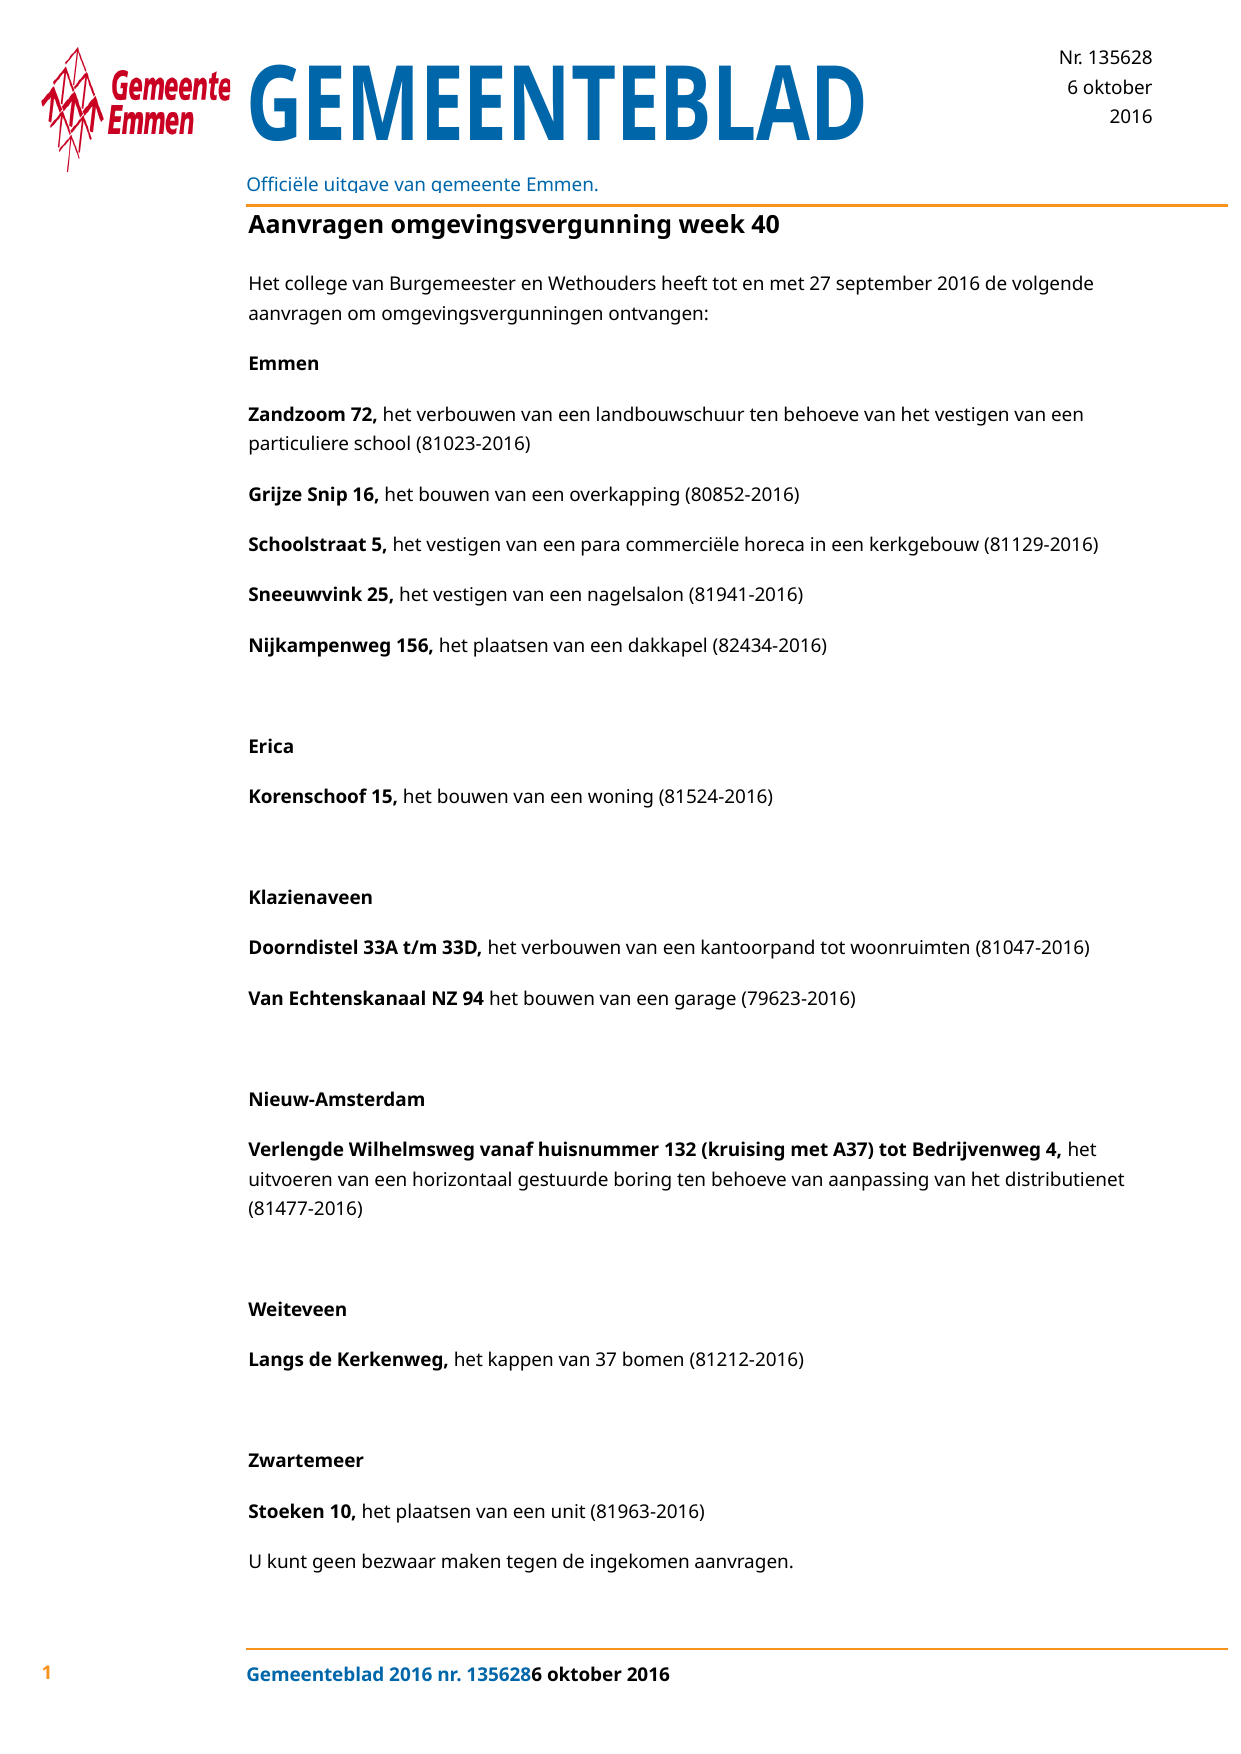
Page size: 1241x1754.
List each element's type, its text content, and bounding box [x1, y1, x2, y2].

text Zandzoom 72, het verbouwen van een landbouwschuur ten behoeve van het vestigen van een particuliere school (81023-2016) [248, 401, 1152, 456]
text Klazienaveen [248, 884, 1152, 910]
text Nijkampenweg 156, het plaatsen van een dakkapel (82434-2016) [248, 632, 1152, 658]
text Erica [248, 733, 1152, 758]
text Doorndistel 33A t/m 33D, het verbouwen van een kantoorpand tot woonruimten (81047-2016) [248, 934, 1152, 960]
text Het college van Burgemeester en Wethouders heeft tot en met 27 september 2016 de volgende aanvragen om omgevingsvergunningen ontvangen: [248, 270, 1152, 326]
picture [41, 47, 231, 172]
text Aanvragen omgevingsvergunning week 40 [248, 207, 1152, 241]
text Van Echtenskanaal NZ 94 het bouwen van een garage (79623-2016) [248, 985, 1152, 1011]
text Korenschoof 15, het bouwen van een woning (81524-2016) [248, 783, 1152, 809]
text Nieuw-Amsterdam [248, 1086, 1152, 1111]
text U kunt geen bezwaar maken tegen de ingekomen aanvragen. [248, 1548, 1152, 1574]
text Grijze Snip 16, het bouwen van een overkapping (80852-2016) [248, 481, 1152, 506]
text Langs de Kerkenweg, het kappen van 37 bomen (81212-2016) [248, 1347, 1152, 1372]
text Weiteveen [248, 1296, 1152, 1322]
text Schoolstraat 5, het vestigen van een para commerciële horeca in een kerkgebouw (81129-2016) [248, 531, 1152, 557]
text Emmen [248, 350, 1152, 376]
text Zwartemeer [248, 1447, 1152, 1473]
text Stoeken 10, het plaatsen van een unit (81963-2016) [248, 1498, 1152, 1523]
text Sneeuwvink 25, het vestigen van een nagelsalon (81941-2016) [248, 582, 1152, 607]
text Verlengde Wilhelmsweg vanaf huisnummer 132 (kruising met A37) tot Bedrijvenweg 4, het uitvoeren van een horizontaal gestuurde boring ten behoeve van aanpassing van het distributienet (81477-2016) [248, 1136, 1152, 1221]
